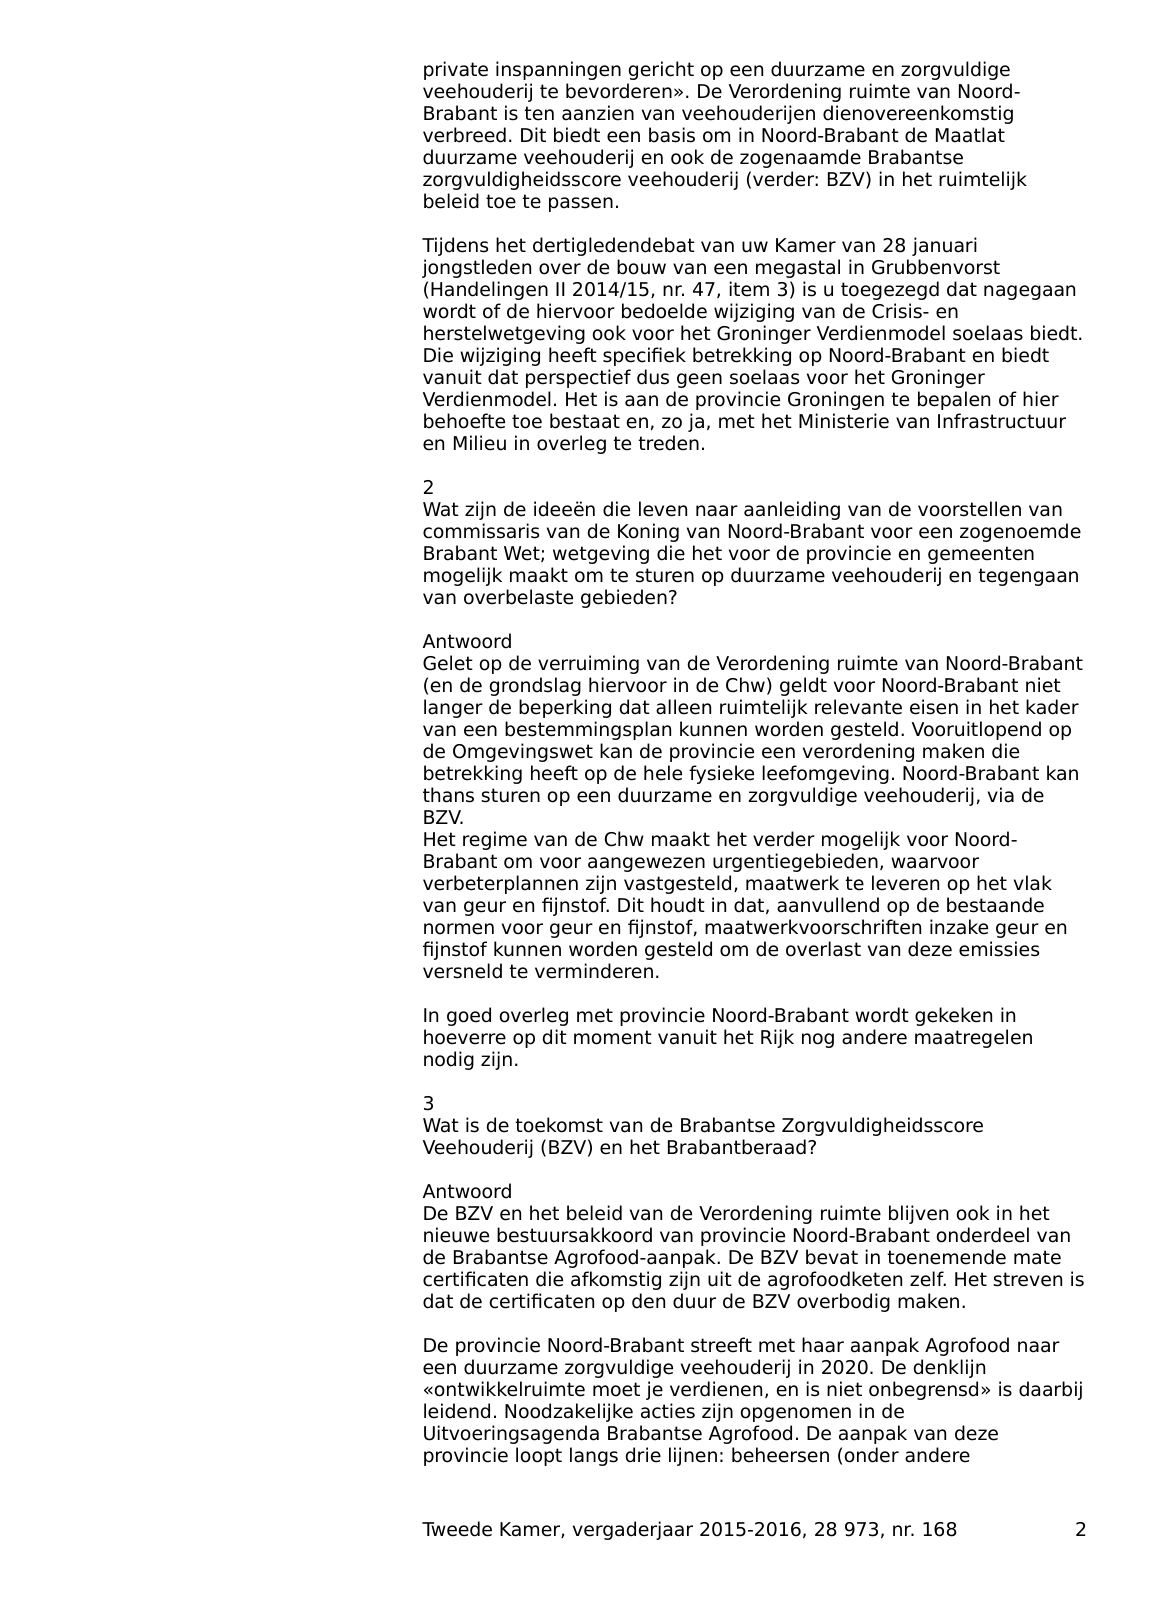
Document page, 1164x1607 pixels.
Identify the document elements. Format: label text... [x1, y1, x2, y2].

text De BZV en het beleid van de Verordening ruimte blijven ook in het nieuwe bestuursakkoord van provincie Noord-Brabant onderdeel van de Brabantse Agrofood-aanpak. De BZV bevat in toenemende mate certificaten die afkomstig zijn uit de agrofoodketen zelf. Het streven is dat de certificaten op den duur de BZV overbodig maken. [422, 1203, 1087, 1313]
text 3 [422, 1093, 1087, 1115]
text Het regime van de Chw maakt het verder mogelijk voor Noord-Brabant om voor aangewezen urgentiegebieden, waarvoor verbeterplannen zijn vastgesteld, maatwerk te leveren op het vlak van geur en fijnstof. Dit houdt in dat, aanvullend op de bestaande normen voor geur en fijnstof, maatwerkvoorschriften inzake geur en fijnstof kunnen worden gesteld om de overlast van deze emissies versneld te verminderen. [422, 829, 1087, 983]
text Antwoord [422, 631, 1087, 653]
text De provincie Noord-Brabant streeft met haar aanpak Agrofood naar een duurzame zorgvuldige veehouderij in 2020. De denklijn «ontwikkelruimte moet je verdienen, en is niet onbegrensd» is daarbij leidend. Noodzakelijke acties zijn opgenomen in de Uitvoeringsagenda Brabantse Agrofood. De aanpak van deze provincie loopt langs drie lijnen: beheersen (onder andere [422, 1335, 1087, 1467]
text 2 [422, 477, 1087, 499]
text Tijdens het dertigledendebat van uw Kamer van 28 januari jongstleden over de bouw van een megastal in Grubbenvorst (Handelingen II 2014/15, nr. 47, item 3) is u toegezegd dat nagegaan wordt of de hiervoor bedoelde wijziging van de Crisis- en herstelwetgeving ook voor het Groninger Verdienmodel soelaas biedt. Die wijziging heeft specifiek betrekking op Noord-Brabant en biedt vanuit dat perspectief dus geen soelaas voor het Groninger Verdienmodel. Het is aan de provincie Groningen te bepalen of hier behoefte toe bestaat en, zo ja, met het Ministerie van Infrastructuur en Milieu in overleg te treden. [422, 235, 1087, 455]
text Wat zijn de ideeën die leven naar aanleiding van de voorstellen van commissaris van de Koning van Noord-Brabant voor een zogenoemde Brabant Wet; wetgeving die het voor de provincie en gemeenten mogelijk maakt om te sturen op duurzame veehouderij en tegengaan van overbelaste gebieden? [422, 499, 1087, 609]
text private inspanningen gericht op een duurzame en zorgvuldige veehouderij te bevorderen». De Verordening ruimte van Noord-Brabant is ten aanzien van veehouderijen dienovereenkomstig verbreed. Dit biedt een basis om in Noord-Brabant de Maatlat duurzame veehouderij en ook de zogenaamde Brabantse zorgvuldigheidsscore veehouderij (verder: BZV) in het ruimtelijk beleid toe te passen. [422, 59, 1087, 213]
text Antwoord [422, 1181, 1087, 1203]
text Gelet op de verruiming van de Verordening ruimte van Noord-Brabant (en de grondslag hiervoor in de Chw) geldt voor Noord-Brabant niet langer de beperking dat alleen ruimtelijk relevante eisen in het kader van een bestemmingsplan kunnen worden gesteld. Vooruitlopend op de Omgevingswet kan de provincie een verordening maken die betrekking heeft op de hele fysieke leefomgeving. Noord-Brabant kan thans sturen op een duurzame en zorgvuldige veehouderij, via de BZV. [422, 653, 1087, 829]
text Wat is de toekomst van de Brabantse Zorgvuldigheidsscore Veehouderij (BZV) en het Brabantberaad? [422, 1115, 1087, 1159]
text In goed overleg met provincie Noord-Brabant wordt gekeken in hoeverre op dit moment vanuit het Rijk nog andere maatregelen nodig zijn. [422, 1005, 1087, 1071]
